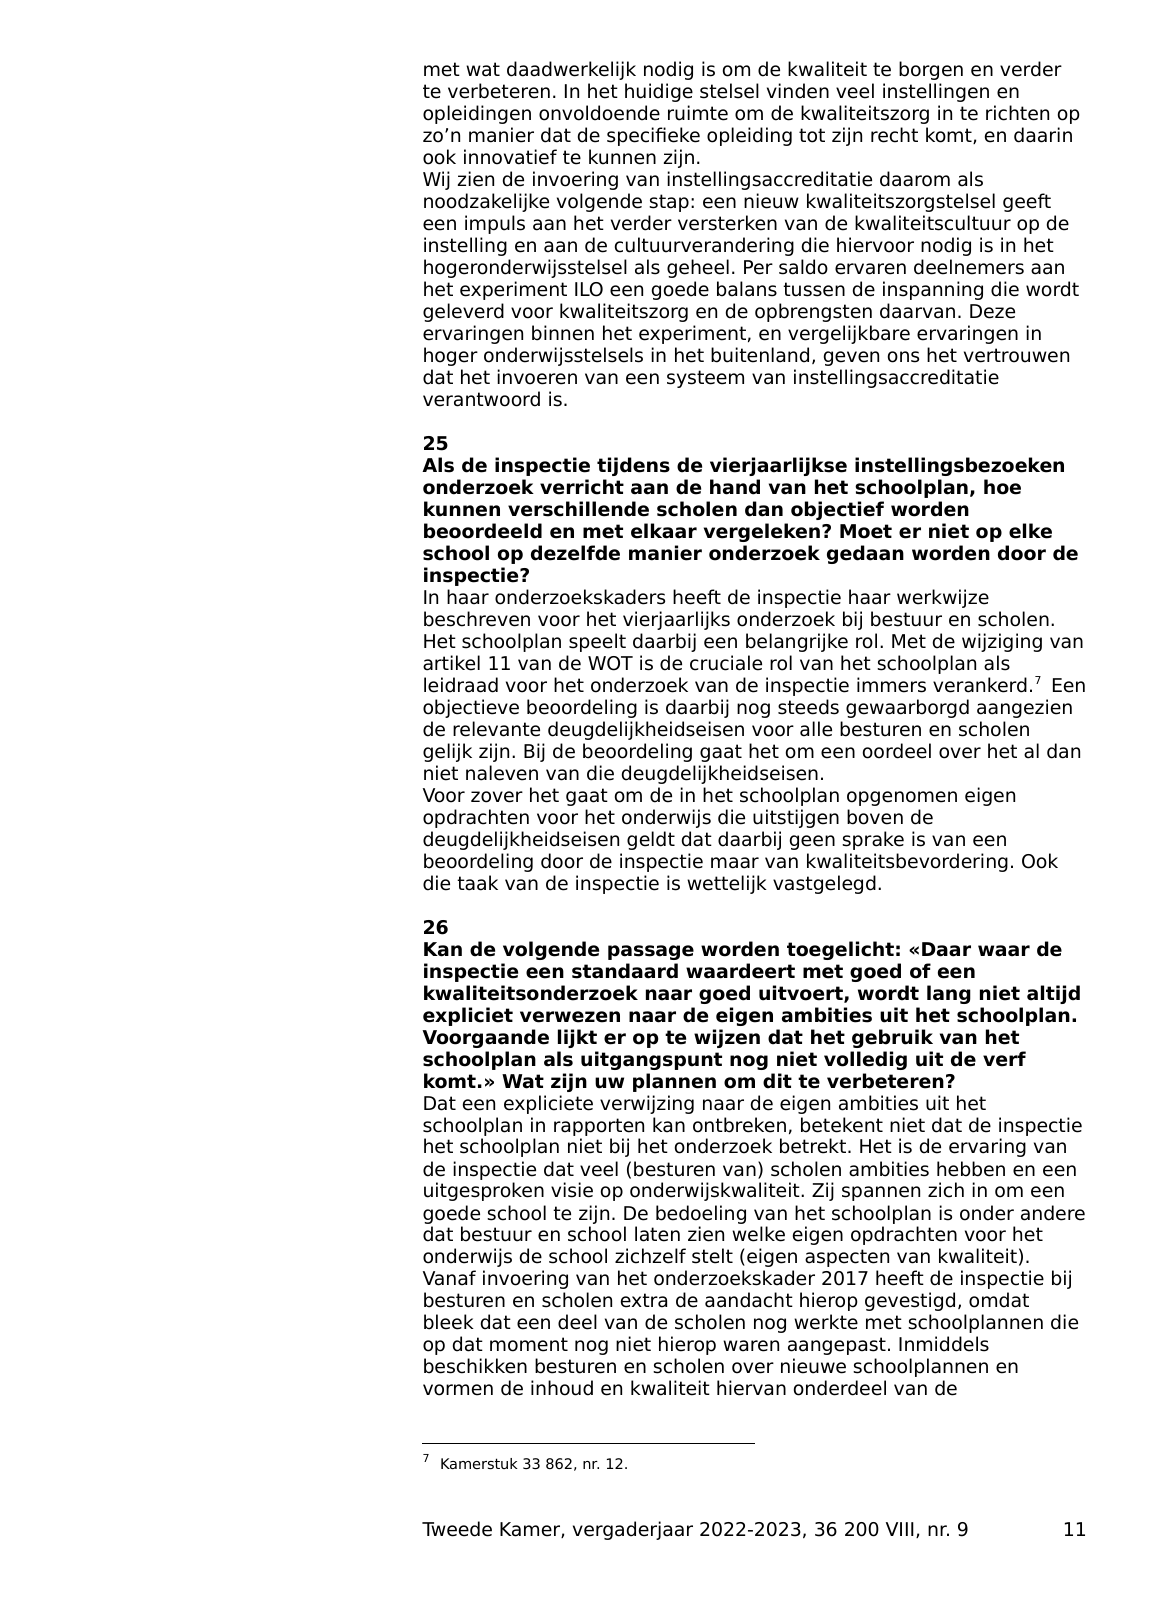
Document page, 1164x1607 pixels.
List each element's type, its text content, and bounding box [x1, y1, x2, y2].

text Kan de volgende passage worden toegelicht: «Daar waar de inspectie een standaard waardeert met goed of een kwaliteitsonderzoek naar goed uitvoert, wordt lang niet altijd expliciet verwezen naar de eigen ambities uit het schoolplan. Voorgaande lijkt er op te wijzen dat het gebruik van het schoolplan als uitgangspunt nog niet volledig uit de verf komt.» Wat zijn uw plannen om dit te verbeteren? [422, 939, 1087, 1092]
text 25 [422, 433, 1087, 455]
text Wij zien de invoering van instellingsaccreditatie daarom als noodzakelijke volgende stap: een nieuw kwaliteitszorgstelsel geeft een impuls aan het verder versterken van de kwaliteitscultuur op de instelling en aan de cultuurverandering die hiervoor nodig is in het hogeronderwijsstelsel als geheel. Per saldo ervaren deelnemers aan het experiment ILO een goede balans tussen de inspanning die wordt geleverd voor kwaliteitszorg en de opbrengsten daarvan. Deze ervaringen binnen het experiment, en vergelijkbare ervaringen in hoger onderwijsstelsels in het buitenland, geven ons het vertrouwen dat het invoeren van een systeem van instellingsaccreditatie verantwoord is. [422, 169, 1087, 411]
text 26 [422, 917, 1087, 939]
text Als de inspectie tijdens de vierjaarlijkse instellingsbezoeken onderzoek verricht aan de hand van het schoolplan, hoe kunnen verschillende scholen dan objectief worden beoordeeld en met elkaar vergeleken? Moet er niet op elke school op dezelfde manier onderzoek gedaan worden door de inspectie? [422, 455, 1087, 587]
text Voor zover het gaat om de in het schoolplan opgenomen eigen opdrachten voor het onderwijs die uitstijgen boven de deugdelijkheidseisen geldt dat daarbij geen sprake is van een beoordeling door de inspectie maar van kwaliteitsbevordering. Ook die taak van de inspectie is wettelijk vastgelegd. [422, 784, 1087, 894]
text Kamerstuk 33 862, nr. 12. [422, 1452, 1087, 1474]
text In haar onderzoekskaders heeft de inspectie haar werkwijze beschreven voor het vierjaarlijks onderzoek bij bestuur en scholen. Het schoolplan speelt daarbij een belangrijke rol. Met de wijziging van artikel 11 van de WOT is de cruciale rol van het schoolplan als leidraad voor het onderzoek van de inspectie immers verankerd. Een objectieve beoordeling is daarbij nog steeds gewaarborgd aangezien de relevante deugdelijkheidseisen voor alle besturen en scholen gelijk zijn. Bij de beoordeling gaat het om een oordeel over het al dan niet naleven van die deugdelijkheidseisen. [422, 587, 1087, 784]
text met wat daadwerkelijk nodig is om de kwaliteit te borgen en verder te verbeteren. In het huidige stelsel vinden veel instellingen en opleidingen onvoldoende ruimte om de kwaliteitszorg in te richten op zo’n manier dat de specifieke opleiding tot zijn recht komt, en daarin ook innovatief te kunnen zijn. [422, 59, 1087, 169]
text Dat een expliciete verwijzing naar de eigen ambities uit het schoolplan in rapporten kan ontbreken, betekent niet dat de inspectie het schoolplan niet bij het onderzoek betrekt. Het is de ervaring van de inspectie dat veel (besturen van) scholen ambities hebben en een uitgesproken visie op onderwijskwaliteit. Zij spannen zich in om een goede school te zijn. De bedoeling van het schoolplan is onder andere dat bestuur en school laten zien welke eigen opdrachten voor het onderwijs de school zichzelf stelt (eigen aspecten van kwaliteit). Vanaf invoering van het onderzoekskader 2017 heeft de inspectie bij besturen en scholen extra de aandacht hierop gevestigd, omdat bleek dat een deel van de scholen nog werkte met schoolplannen die op dat moment nog niet hierop waren aangepast. Inmiddels beschikken besturen en scholen over nieuwe schoolplannen en vormen de inhoud en kwaliteit hiervan onderdeel van de [422, 1092, 1087, 1400]
